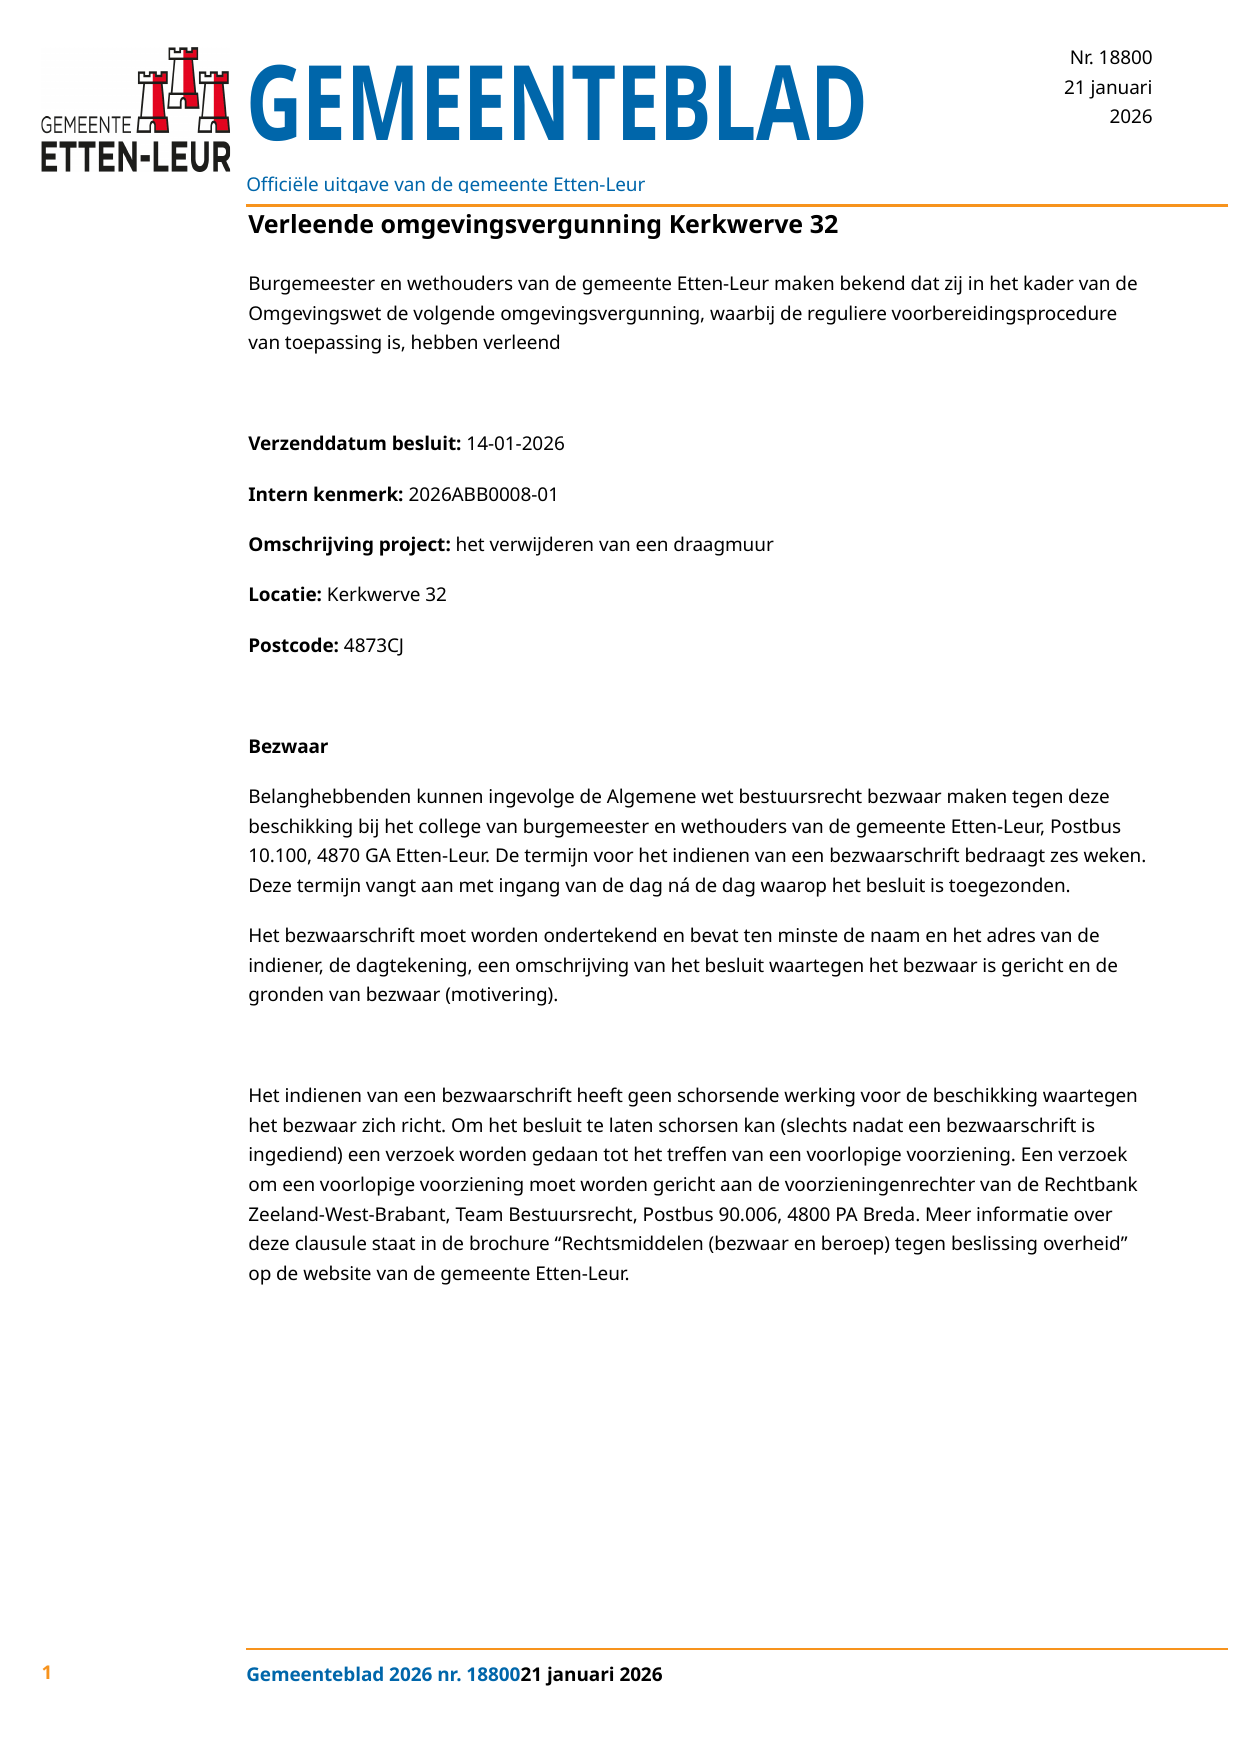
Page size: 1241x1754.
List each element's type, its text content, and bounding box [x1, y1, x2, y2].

picture [41, 47, 231, 172]
text Intern kenmerk: 2026ABB0008-01 [248, 481, 1152, 506]
text Verleende omgevingsvergunning Kerkwerve 32 [248, 207, 1152, 241]
text Verzenddatum besluit: 14-01-2026 [248, 430, 1152, 456]
text Het indienen van een bezwaarschrift heeft geen schorsende werking voor de beschikking waartegen het bezwaar zich richt. Om het besluit te laten schorsen kan (slechts nadat een bezwaarschrift is ingediend) een verzoek worden gedaan tot het treffen van een voorlopige voorziening. Een verzoek om een voorlopige voorziening moet worden gericht aan de voorzieningenrechter van de Rechtbank Zeeland-West-Brabant, Team Bestuursrecht, Postbus 90.006, 4800 PA Breda. Meer informatie over deze clausule staat in de brochure “Rechtsmiddelen (bezwaar en beroep) tegen beslissing overheid” op de website van de gemeente Etten-Leur. [248, 1082, 1152, 1286]
text Belanghebbenden kunnen ingevolge de Algemene wet bestuursrecht bezwaar maken tegen deze beschikking bij het college van burgemeester en wethouders van de gemeente Etten-Leur, Postbus 10.100, 4870 GA Etten-Leur. De termijn voor het indienen van een bezwaarschrift bedraagt zes weken. Deze termijn vangt aan met ingang van de dag ná de dag waarop het besluit is toegezonden. [248, 783, 1152, 898]
text Burgemeester en wethouders van de gemeente Etten-Leur maken bekend dat zij in het kader van de Omgevingswet de volgende omgevingsvergunning, waarbij de reguliere voorbereidingsprocedure van toepassing is, hebben verleend [248, 270, 1152, 355]
text Locatie: Kerkwerve 32 [248, 582, 1152, 607]
text Het bezwaarschrift moet worden ondertekend en bevat ten minste de naam en het adres van de indiener, de dagtekening, een omschrijving van het besluit waartegen het bezwaar is gericht en de gronden van bezwaar (motivering). [248, 922, 1152, 1007]
text Omschrijving project: het verwijderen van een draagmuur [248, 531, 1152, 557]
text Postcode: 4873CJ [248, 632, 1152, 658]
text Bezwaar [248, 733, 1152, 758]
